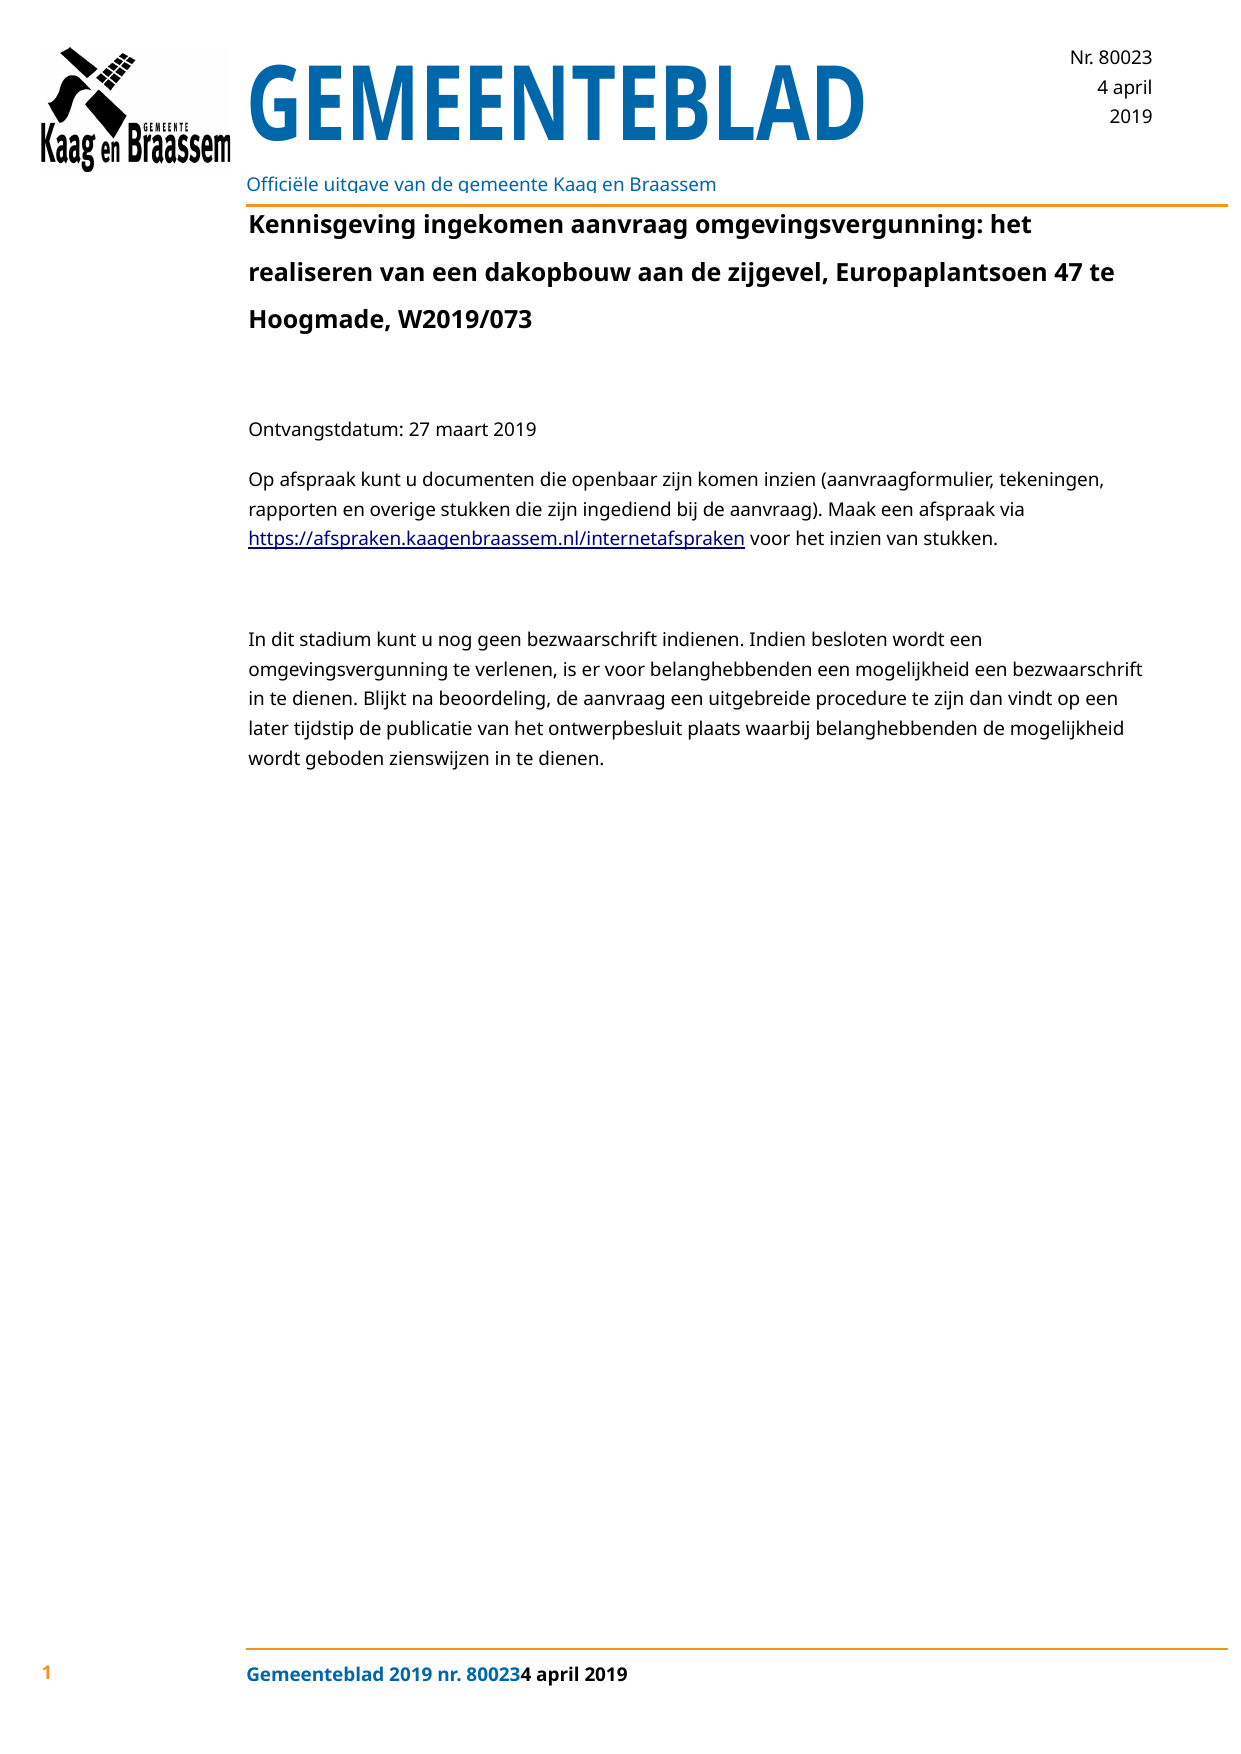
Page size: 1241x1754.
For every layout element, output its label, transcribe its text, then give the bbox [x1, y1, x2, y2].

text Kennisgeving ingekomen aanvraag omgevingsvergunning: het realiseren van een dakopbouw aan de zijgevel, Europaplantsoen 47 te Hoogmade, W2019/073 [248, 207, 1152, 336]
text Op afspraak kunt u documenten die openbaar zijn komen inzien (aanvraagformulier, tekeningen, rapporten en overige stukken die zijn ingediend bij de aanvraag). Maak een afspraak via https://afspraken.kaagenbraassem.nl/internetafspraken voor het inzien van stukken. [248, 466, 1152, 551]
text In dit stadium kunt u nog geen bezwaarschrift indienen. Indien besloten wordt een omgevingsvergunning te verlenen, is er voor belanghebbenden een mogelijkheid een bezwaarschrift in te dienen. Blijkt na beoordeling, de aanvraag een uitgebreide procedure te zijn dan vindt op een later tijdstip de publicatie van het ontwerpbesluit plaats waarbij belanghebbenden de mogelijkheid wordt geboden zienswijzen in te dienen. [248, 626, 1152, 770]
text Ontvangstdatum: 27 maart 2019 [248, 416, 1152, 442]
picture [41, 47, 231, 172]
